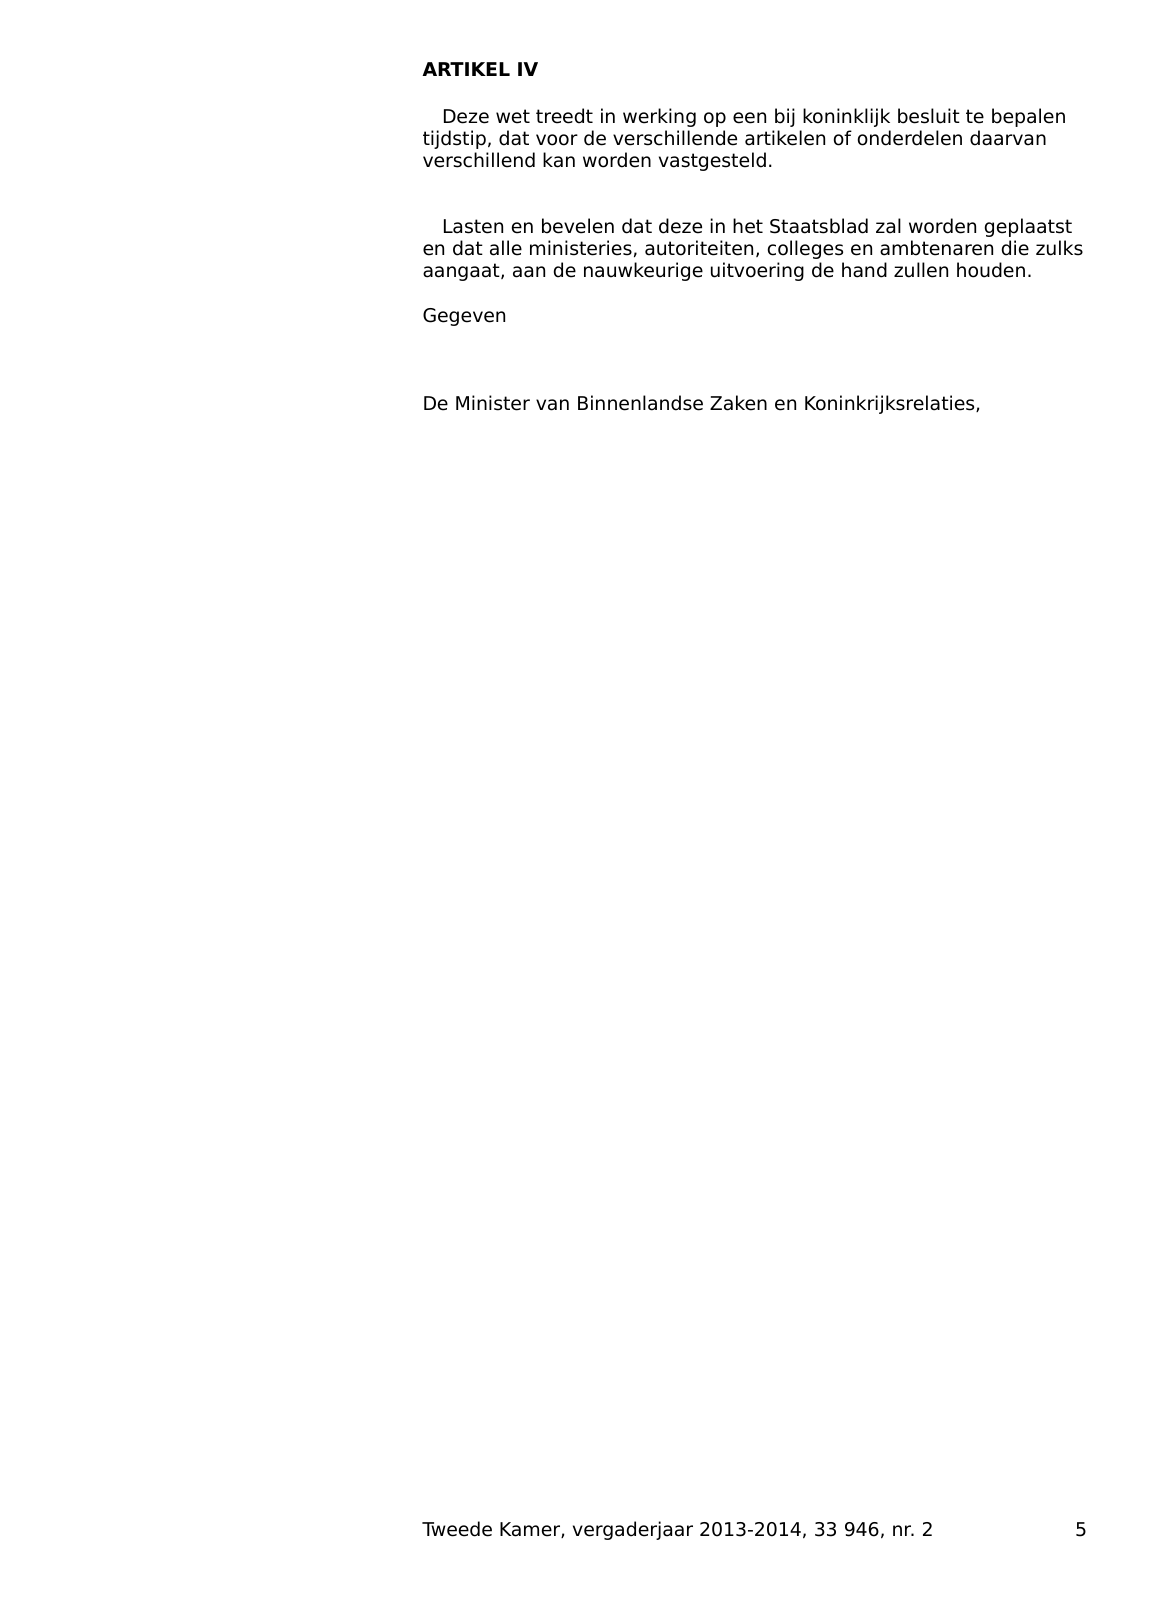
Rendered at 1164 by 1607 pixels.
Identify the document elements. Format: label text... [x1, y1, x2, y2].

text Deze wet treedt in werking op een bij koninklijk besluit te bepalen tijdstip, dat voor de verschillende artikelen of onderdelen daarvan verschillend kan worden vastgesteld. [422, 106, 1087, 172]
text Lasten en bevelen dat deze in het Staatsblad zal worden geplaatst en dat alle ministeries, autoriteiten, colleges en ambtenaren die zulks aangaat, aan de nauwkeurige uitvoering de hand zullen houden. [422, 216, 1087, 282]
subtitle ARTIKEL IV [422, 59, 1087, 81]
text De Minister van Binnenlandse Zaken en Koninkrijksrelaties, [422, 393, 1087, 415]
text Gegeven [422, 304, 1087, 326]
